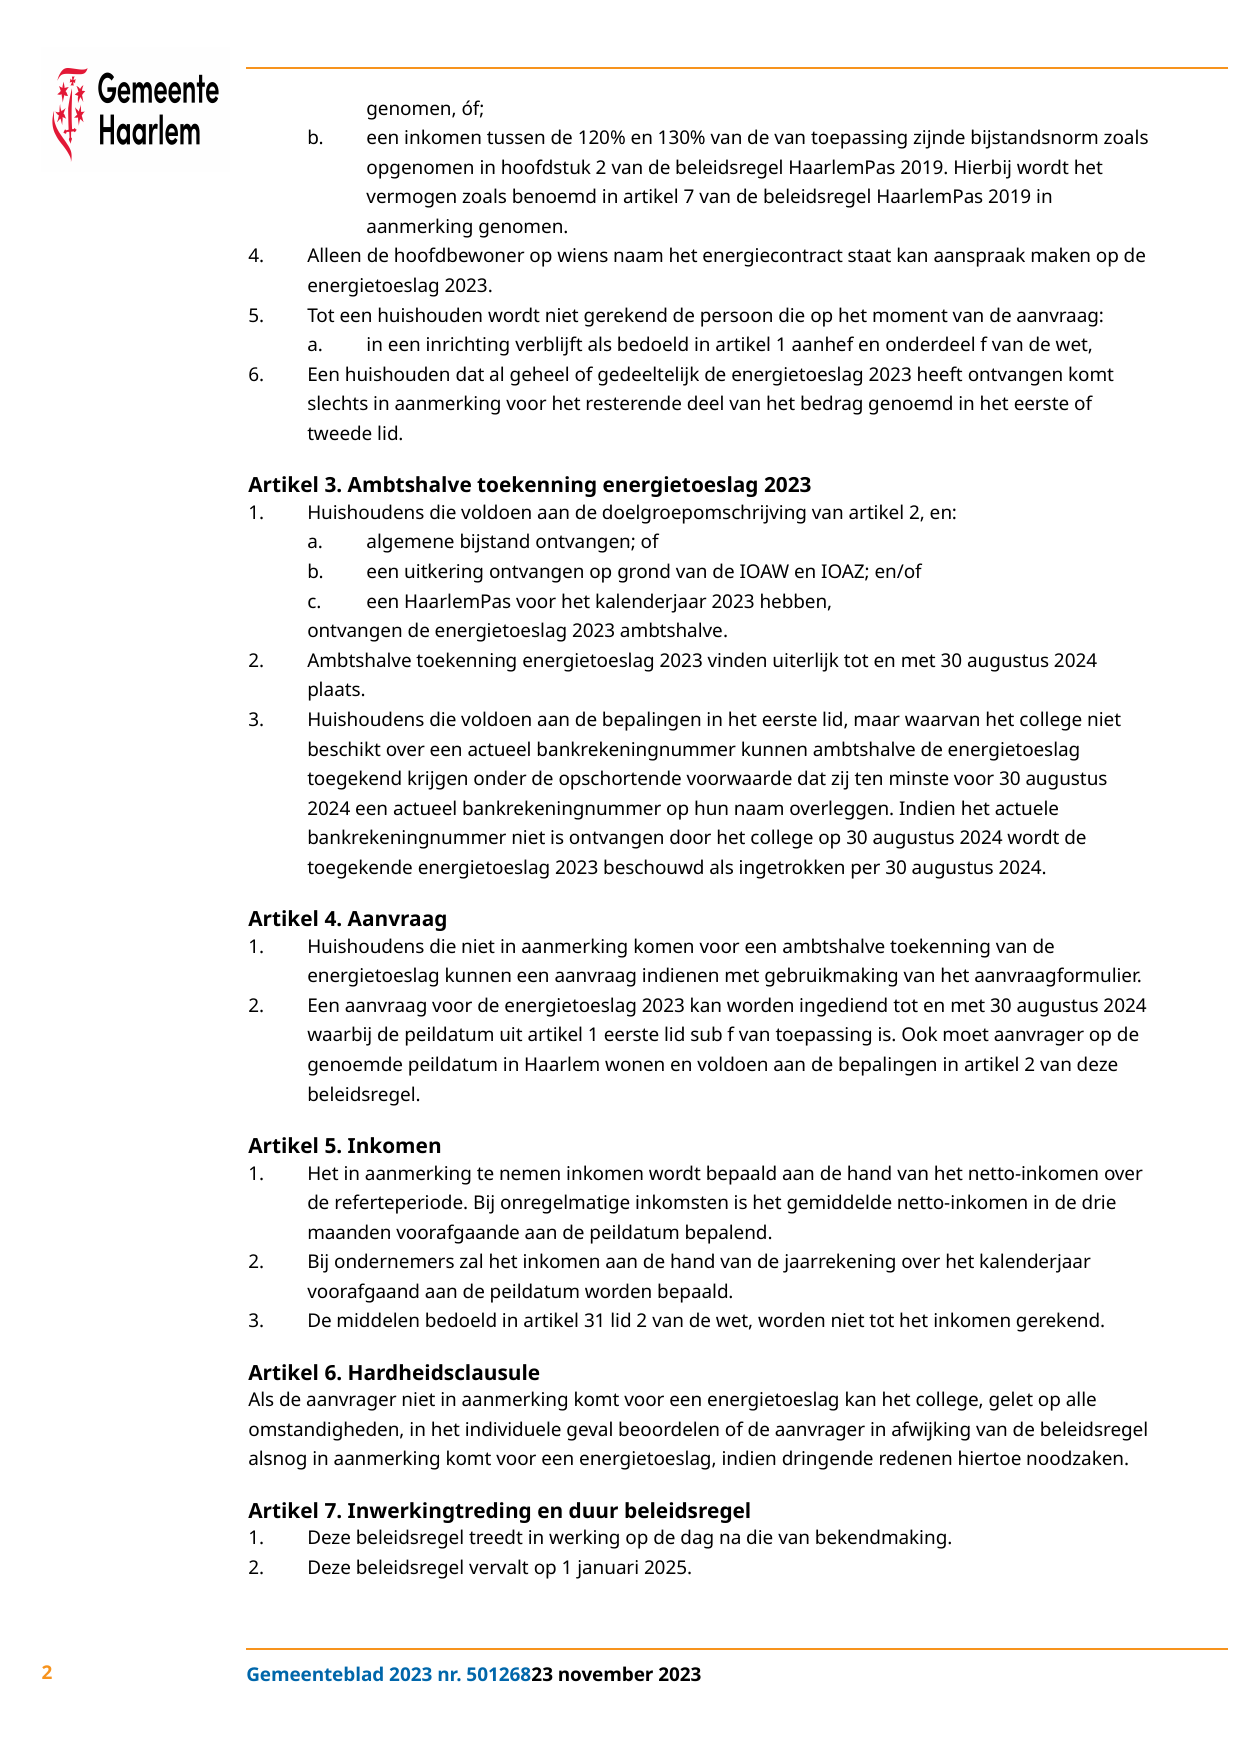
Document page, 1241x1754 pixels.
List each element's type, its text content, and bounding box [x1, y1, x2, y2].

list Ambtshalve toekenning energietoeslag 2023 vinden uiterlijk tot en met 30 augustus 2024 plaats. [248, 647, 1152, 702]
list een HaarlemPas voor het kalenderjaar 2023 hebben, [307, 588, 1152, 613]
list Deze beleidsregel vervalt op 1 januari 2025. [248, 1554, 1152, 1580]
list Huishoudens die niet in aanmerking komen voor een ambtshalve toekenning van de energietoeslag kunnen een aanvraag indienen met gebruikmaking van het aanvraagformulier. [248, 933, 1152, 988]
list Een huishouden dat al geheel of gedeeltelijk de energietoeslag 2023 heeft ontvangen komt slechts in aanmerking voor het resterende deel van het bedrag genoemd in het eerste of tweede lid. [248, 361, 1152, 446]
list Het in aanmerking te nemen inkomen wordt bepaald aan de hand van het netto-inkomen over de referteperiode. Bij onregelmatige inkomsten is het gemiddelde netto-inkomen in de drie maanden voorafgaande aan de peildatum bepalend. [248, 1160, 1152, 1244]
list een inkomen tussen de 120% en 130% van de van toepassing zijnde bijstandsnorm zoals opgenomen in hoofdstuk 2 van de beleidsregel HaarlemPas 2019. Hierbij wordt het vermogen zoals benoemd in artikel 7 van de beleidsregel HaarlemPas 2019 in aanmerking genomen. [307, 124, 1152, 239]
text Artikel 7. Inwerkingtreding en duur beleidsregel [248, 1496, 1152, 1524]
list een uitkering ontvangen op grond van de IOAW en IOAZ; en/of [307, 558, 1152, 584]
text Artikel 5. Inkomen [248, 1131, 1152, 1160]
text Als de aanvrager niet in aanmerking komt voor een energietoeslag kan het college, gelet op alle omstandigheden, in het individuele geval beoordelen of de aanvrager in afwijking van de beleidsregel alsnog in aanmerking komt voor een energietoeslag, indien dringende redenen hiertoe noodzaken. [248, 1386, 1152, 1471]
list ontvangen de energietoeslag 2023 ambtshalve. [248, 617, 1152, 643]
text Artikel 6. Hardheidsclausule [248, 1358, 1152, 1386]
picture [41, 47, 231, 172]
list Huishoudens die voldoen aan de doelgroepomschrijving van artikel 2, en: [248, 499, 1152, 525]
text Artikel 3. Ambtshalve toekenning energietoeslag 2023 [248, 471, 1152, 499]
list Alleen de hoofdbewoner op wiens naam het energiecontract staat kan aanspraak maken op de energietoeslag 2023. [248, 243, 1152, 298]
list algemene bijstand ontvangen; of [307, 529, 1152, 554]
text Artikel 4. Aanvraag [248, 904, 1152, 933]
list Deze beleidsregel treedt in werking op de dag na die van bekendmaking. [248, 1524, 1152, 1550]
list genomen, óf; [307, 95, 1152, 121]
list in een inrichting verblijft als bedoeld in artikel 1 aanhef en onderdeel f van de wet, [307, 331, 1152, 357]
list Huishoudens die voldoen aan de bepalingen in het eerste lid, maar waarvan het college niet beschikt over een actueel bankrekeningnummer kunnen ambtshalve de energietoeslag toegekend krijgen onder de opschortende voorwaarde dat zij ten minste voor 30 augustus 2024 een actueel bankrekeningnummer op hun naam overleggen. Indien het actuele bankrekeningnummer niet is ontvangen door het college op 30 augustus 2024 wordt de toegekende energietoeslag 2023 beschouwd als ingetrokken per 30 augustus 2024. [248, 706, 1152, 880]
list Bij ondernemers zal het inkomen aan de hand van de jaarrekening over het kalenderjaar voorafgaand aan de peildatum worden bepaald. [248, 1248, 1152, 1304]
list Tot een huishouden wordt niet gerekend de persoon die op het moment van de aanvraag: [248, 302, 1152, 328]
list Een aanvraag voor de energietoeslag 2023 kan worden ingediend tot en met 30 augustus 2024 waarbij de peildatum uit artikel 1 eerste lid sub f van toepassing is. Ook moet aanvrager op de genoemde peildatum in Haarlem wonen en voldoen aan de bepalingen in artikel 2 van deze beleidsregel. [248, 992, 1152, 1107]
list De middelen bedoeld in artikel 31 lid 2 van de wet, worden niet tot het inkomen gerekend. [248, 1308, 1152, 1333]
